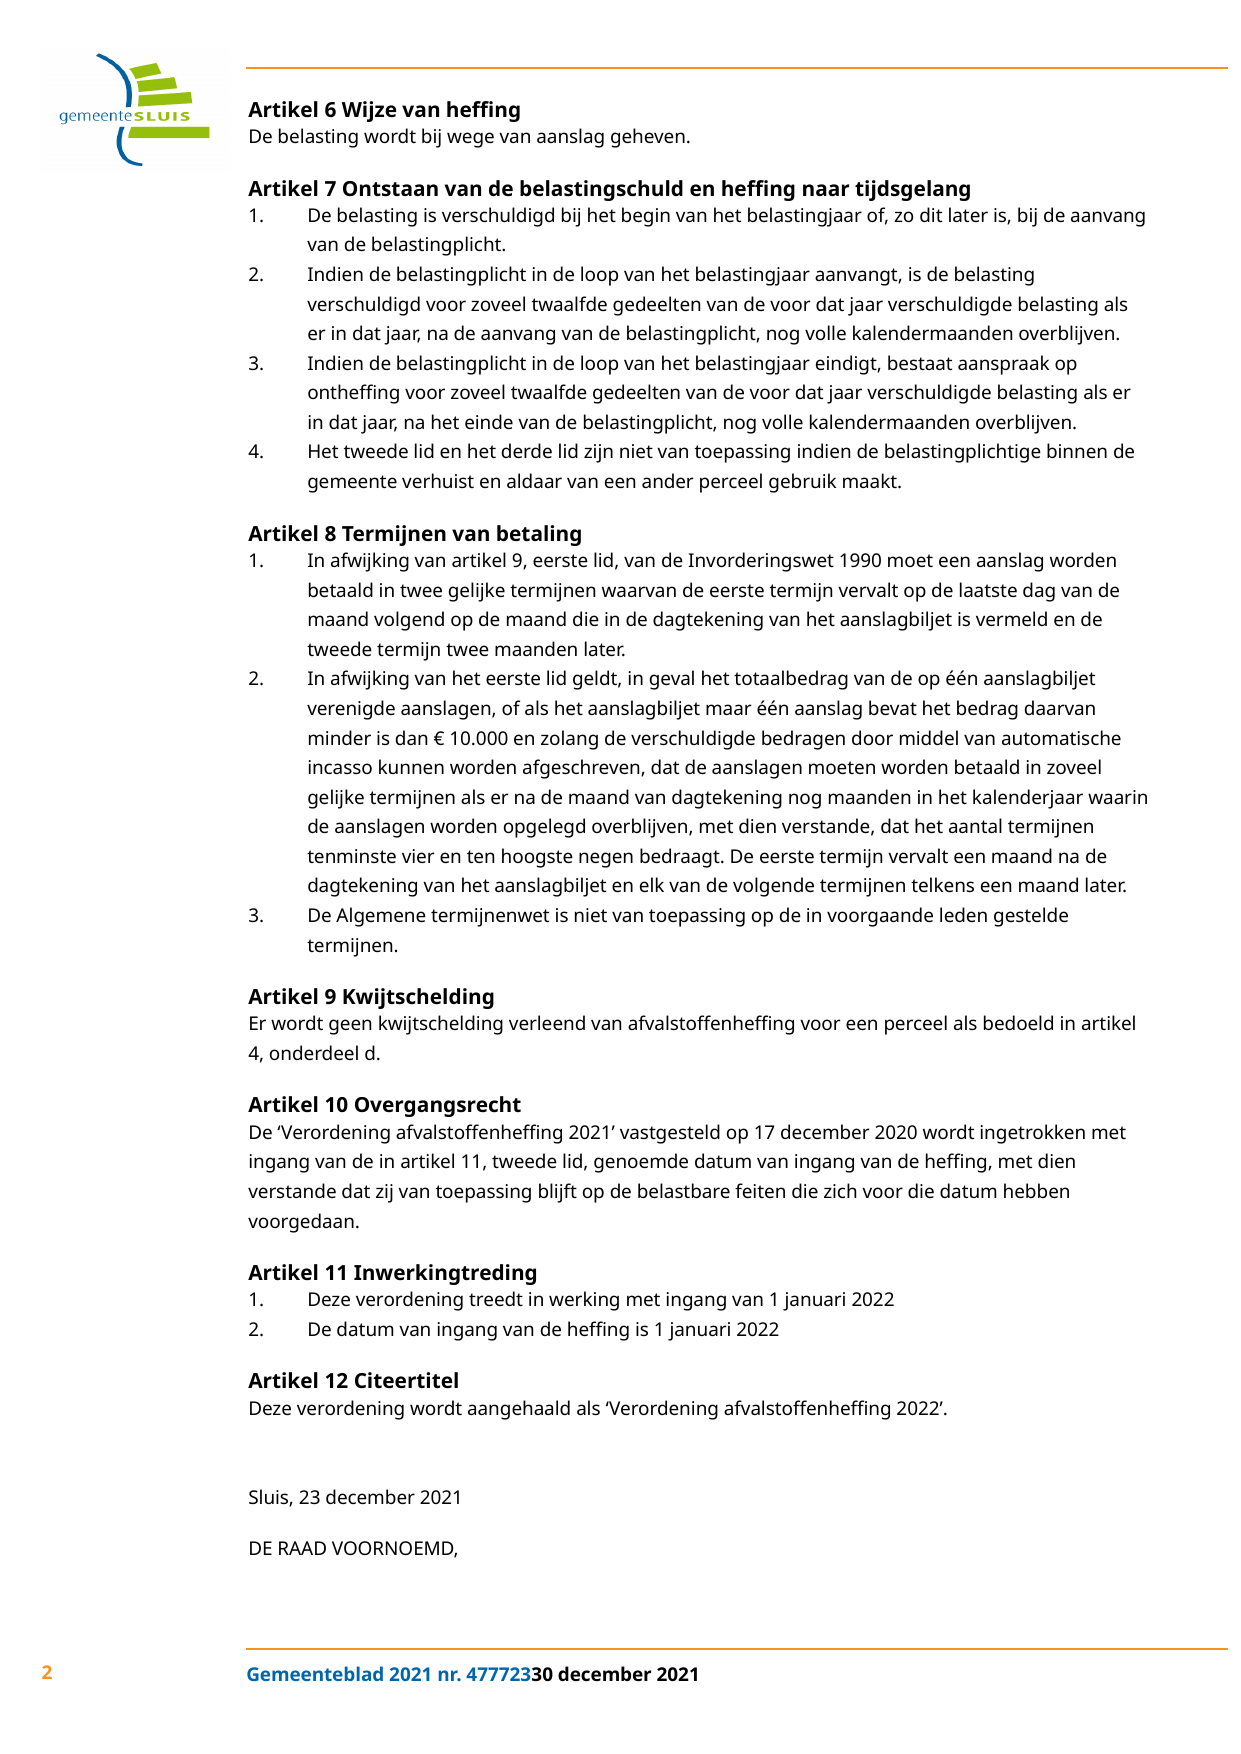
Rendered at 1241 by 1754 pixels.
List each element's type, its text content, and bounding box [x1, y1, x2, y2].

text Er wordt geen kwijtschelding verleend van afvalstoffenheffing voor een perceel als bedoeld in artikel 4, onderdeel d. [248, 1011, 1152, 1066]
text Artikel 6 Wijze van heffing [248, 95, 1152, 123]
list De datum van ingang van de heffing is 1 januari 2022 [248, 1316, 1152, 1342]
text De ‘Verordening afvalstoffenheffing 2021’ vastgesteld op 17 december 2020 wordt ingetrokken met ingang van de in artikel 11, tweede lid, genoemde datum van ingang van de heffing, met dien verstande dat zij van toepassing blijft op de belastbare feiten die zich voor die datum hebben voorgedaan. [248, 1119, 1152, 1233]
list Het tweede lid en het derde lid zijn niet van toepassing indien de belastingplichtige binnen de gemeente verhuist en aldaar van een ander perceel gebruik maakt. [248, 439, 1152, 494]
list Indien de belastingplicht in de loop van het belastingjaar aanvangt, is de belasting verschuldigd voor zoveel twaalfde gedeelten van de voor dat jaar verschuldigde belasting als er in dat jaar, na de aanvang van de belastingplicht, nog volle kalendermaanden overblijven. [248, 261, 1152, 346]
list In afwijking van artikel 9, eerste lid, van de Invorderingswet 1990 moet een aanslag worden betaald in twee gelijke termijnen waarvan de eerste termijn vervalt op de laatste dag van de maand volgend op de maand die in de dagtekening van het aanslagbiljet is vermeld en de tweede termijn twee maanden later. [248, 547, 1152, 662]
text Artikel 8 Termijnen van betaling [248, 519, 1152, 547]
text De belasting wordt bij wege van aanslag geheven. [248, 123, 1152, 149]
text Artikel 10 Overgangsrecht [248, 1091, 1152, 1119]
picture [41, 47, 231, 172]
text Artikel 9 Kwijtschelding [248, 982, 1152, 1011]
text DE RAAD VOORNOEMD, [248, 1535, 1152, 1561]
text Deze verordening wordt aangehaald als ‘Verordening afvalstoffenheffing 2022’. [248, 1395, 1152, 1421]
list De belasting is verschuldigd bij het begin van het belastingjaar of, zo dit later is, bij de aanvang van de belastingplicht. [248, 202, 1152, 257]
text Sluis, 23 december 2021 [248, 1484, 1152, 1509]
list Deze verordening treedt in werking met ingang van 1 januari 2022 [248, 1287, 1152, 1312]
list In afwijking van het eerste lid geldt, in geval het totaalbedrag van de op één aanslagbiljet verenigde aanslagen, of als het aanslagbiljet maar één aanslag bevat het bedrag daarvan minder is dan € 10.000 en zolang de verschuldigde bedragen door middel van automatische incasso kunnen worden afgeschreven, dat de aanslagen moeten worden betaald in zoveel gelijke termijnen als er na de maand van dagtekening nog maanden in het kalenderjaar waarin de aanslagen worden opgelegd overblijven, met dien verstande, dat het aantal termijnen tenminste vier en ten hoogste negen bedraagt. De eerste termijn vervalt een maand na de dagtekening van het aanslagbiljet en elk van de volgende termijnen telkens een maand later. [248, 666, 1152, 898]
text Artikel 11 Inwerkingtreding [248, 1258, 1152, 1287]
list Indien de belastingplicht in de loop van het belastingjaar eindigt, bestaat aanspraak op ontheffing voor zoveel twaalfde gedeelten van de voor dat jaar verschuldigde belasting als er in dat jaar, na het einde van de belastingplicht, nog volle kalendermaanden overblijven. [248, 350, 1152, 435]
text Artikel 12 Citeertitel [248, 1367, 1152, 1395]
list De Algemene termijnenwet is niet van toepassing op de in voorgaande leden gestelde termijnen. [248, 902, 1152, 957]
text Artikel 7 Ontstaan van de belastingschuld en heffing naar tijdsgelang [248, 174, 1152, 202]
